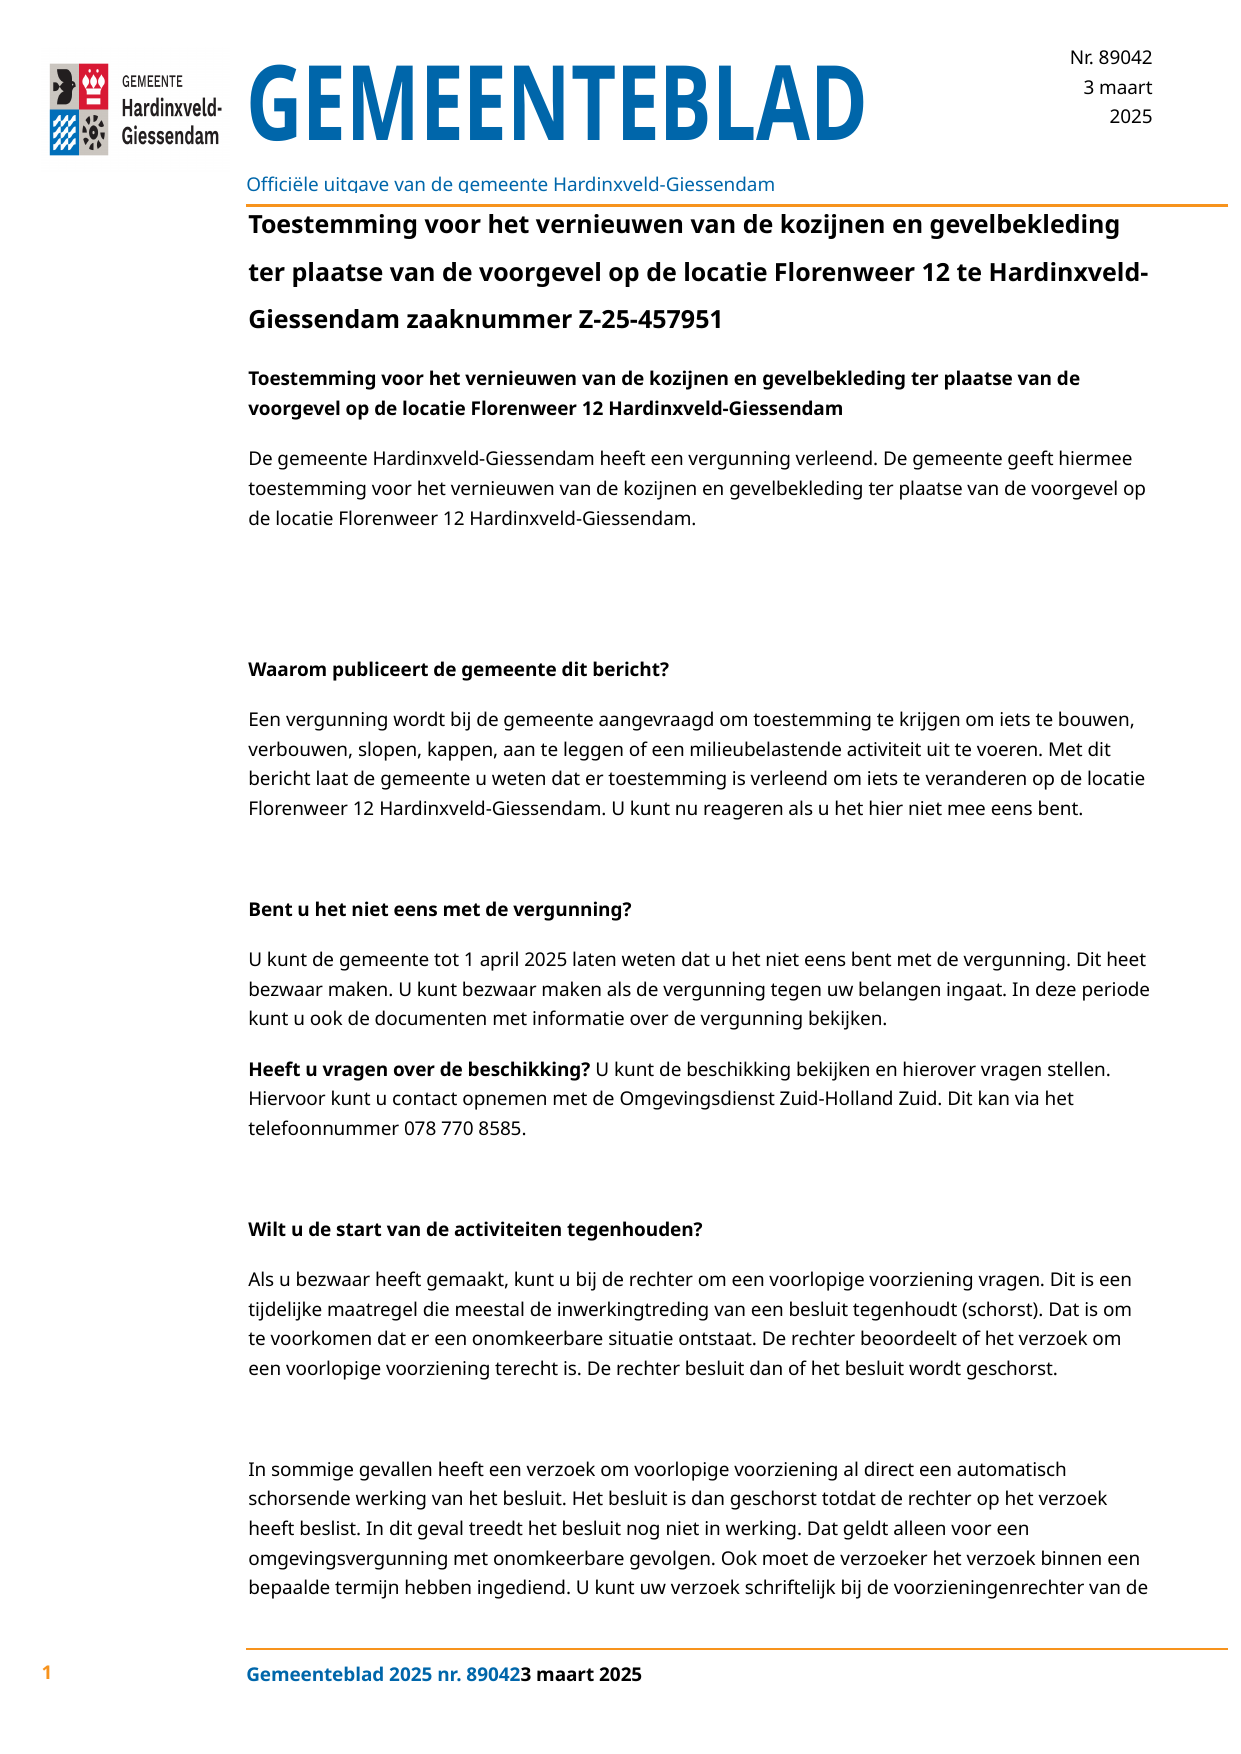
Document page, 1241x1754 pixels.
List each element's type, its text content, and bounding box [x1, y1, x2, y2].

text Een vergunning wordt bij de gemeente aangevraagd om toestemming te krijgen om iets te bouwen, verbouwen, slopen, kappen, aan te leggen of een milieubelastende activiteit uit te voeren. Met dit bericht laat de gemeente u weten dat er toestemming is verleend om iets te veranderen op de locatie Florenweer 12 Hardinxveld-Giessendam. U kunt nu reageren als u het hier niet mee eens bent. [248, 706, 1152, 821]
text Bent u het niet eens met de vergunning? [248, 896, 1152, 922]
text Als u bezwaar heeft gemaakt, kunt u bij de rechter om een voorlopige voorziening vragen. Dit is een tijdelijke maatregel die meestal de inwerkingtreding van een besluit tegenhoudt (schorst). Dat is om te voorkomen dat er een onomkeerbare situatie ontstaat. De rechter beoordeelt of het verzoek om een voorlopige voorziening terecht is. De rechter besluit dan of het besluit wordt geschorst. [248, 1266, 1152, 1381]
text Wilt u de start van de activiteiten tegenhouden? [248, 1216, 1152, 1242]
text De gemeente Hardinxveld-Giessendam heeft een vergunning verleend. De gemeente geeft hiermee toestemming voor het vernieuwen van de kozijnen en gevelbekleding ter plaatse van de voorgevel op de locatie Florenweer 12 Hardinxveld-Giessendam. [248, 446, 1152, 530]
picture [41, 47, 231, 172]
text Heeft u vragen over de beschikking? U kunt de beschikking bekijken en hierover vragen stellen. Hiervoor kunt u contact opnemen met de Omgevingsdienst Zuid-Holland Zuid. Dit kan via het telefoonnummer 078 770 8585. [248, 1056, 1152, 1141]
text Toestemming voor het vernieuwen van de kozijnen en gevelbekleding ter plaatse van de voorgevel op de locatie Florenweer 12 Hardinxveld-Giessendam [248, 366, 1152, 421]
text In sommige gevallen heeft een verzoek om voorlopige voorziening al direct een automatisch schorsende werking van het besluit. Het besluit is dan geschorst totdat de rechter op het verzoek heeft beslist. In dit geval treedt het besluit nog niet in werking. Dat geldt alleen voor een omgevingsvergunning met onomkeerbare gevolgen. Ook moet de verzoeker het verzoek binnen een bepaalde termijn hebben ingediend. U kunt uw verzoek schriftelijk bij de voorzieningenrechter van de [248, 1456, 1152, 1600]
text U kunt de gemeente tot 1 april 2025 laten weten dat u het niet eens bent met de vergunning. Dit heet bezwaar maken. U kunt bezwaar maken als de vergunning tegen uw belangen ingaat. In deze periode kunt u ook de documenten met informatie over de vergunning bekijken. [248, 946, 1152, 1031]
text Toestemming voor het vernieuwen van de kozijnen en gevelbekleding ter plaatse van de voorgevel op de locatie Florenweer 12 te Hardinxveld-Giessendam zaaknummer Z-25-457951 [248, 207, 1152, 336]
text Waarom publiceert de gemeente dit bericht? [248, 656, 1152, 682]
